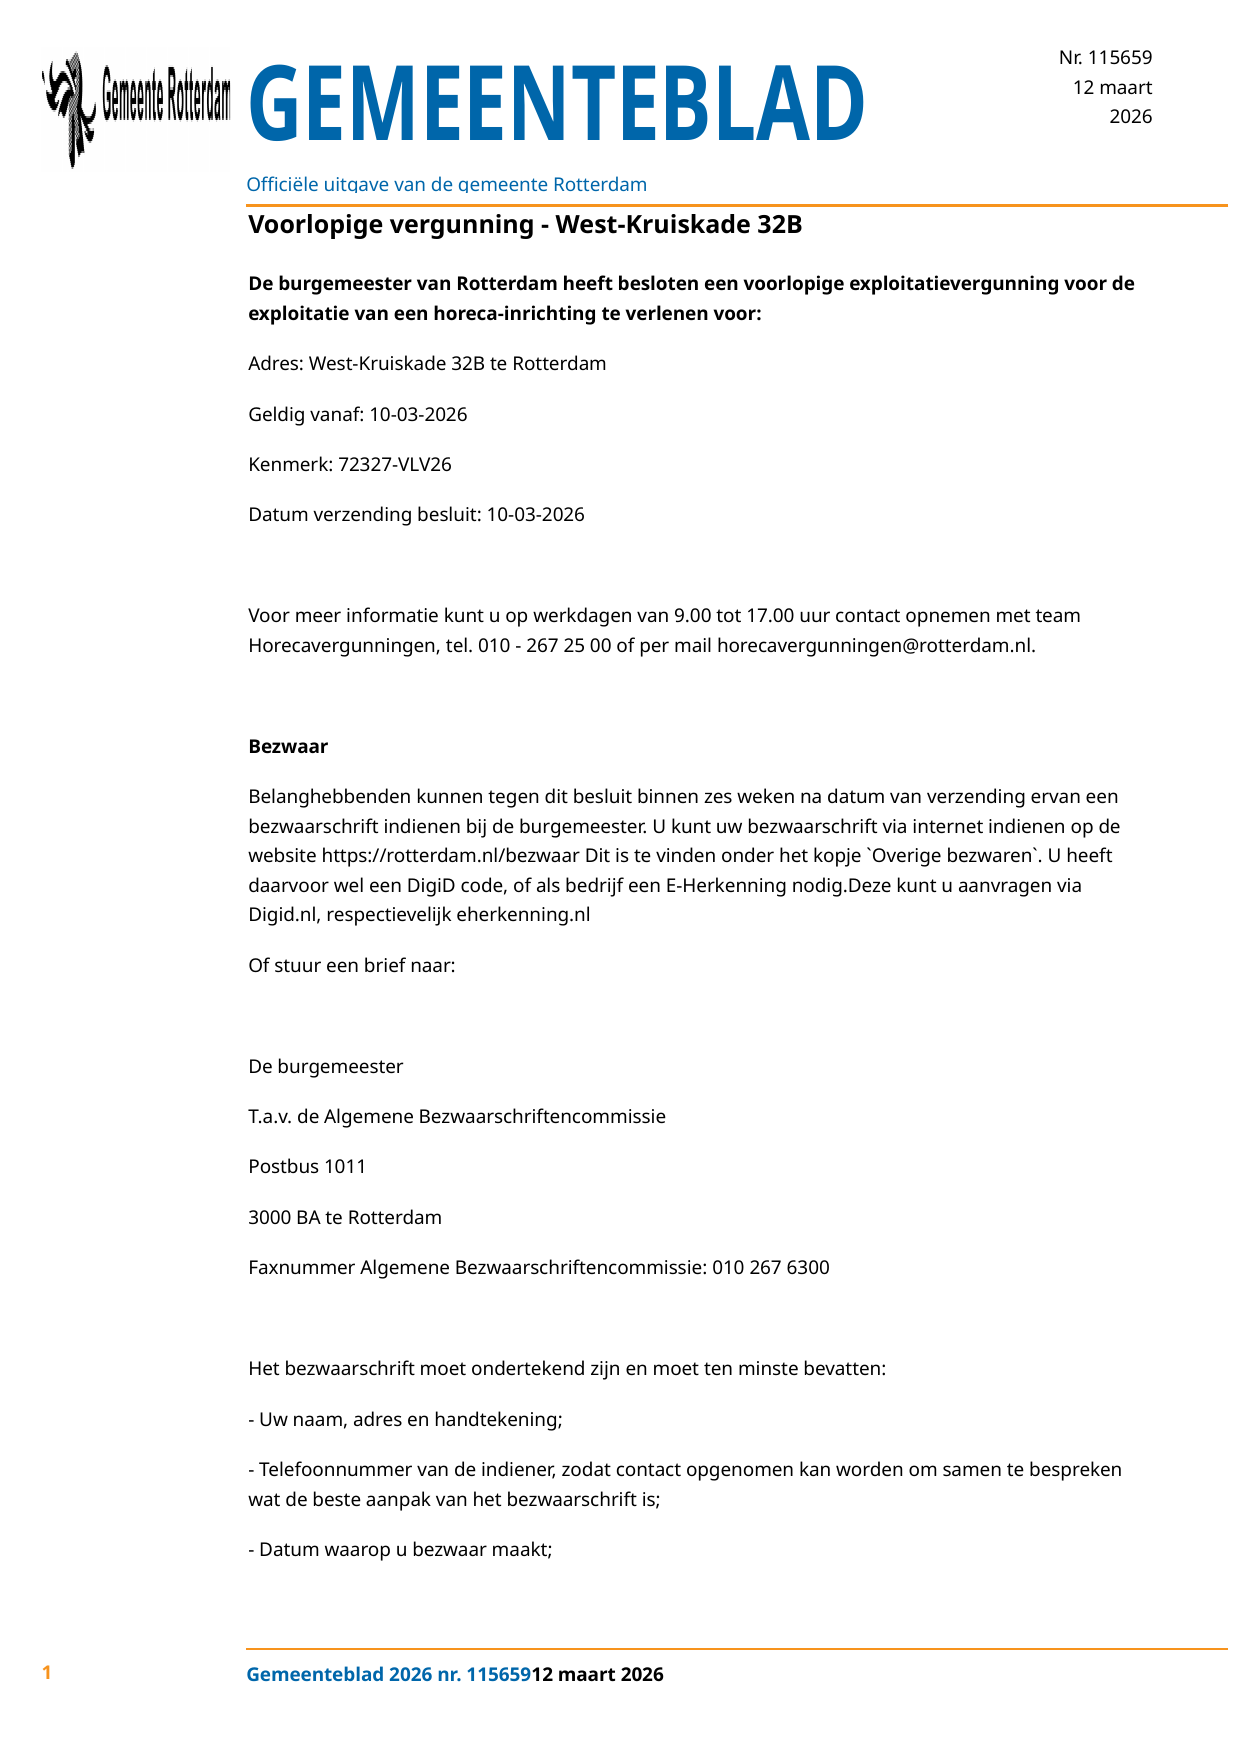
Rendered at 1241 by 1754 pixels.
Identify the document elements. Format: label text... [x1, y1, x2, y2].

text Voorlopige vergunning - West-Kruiskade 32B [248, 207, 1152, 241]
picture [41, 47, 231, 172]
text - Telefoonnummer van de indiener, zodat contact opgenomen kan worden om samen te bespreken wat de beste aanpak van het bezwaarschrift is; [248, 1456, 1152, 1511]
text Bezwaar [248, 733, 1152, 758]
text - Uw naam, adres en handtekening; [248, 1406, 1152, 1431]
text Adres: West-Kruiskade 32B te Rotterdam [248, 350, 1152, 376]
text Faxnummer Algemene Bezwaarschriftencommissie: 010 267 6300 [248, 1254, 1152, 1280]
text Kenmerk: 72327-VLV26 [248, 451, 1152, 477]
text Of stuur een brief naar: [248, 952, 1152, 978]
text 3000 BA te Rotterdam [248, 1204, 1152, 1230]
text Geldig vanaf: 10-03-2026 [248, 401, 1152, 426]
text T.a.v. de Algemene Bezwaarschriftencommissie [248, 1103, 1152, 1129]
text De burgemeester van Rotterdam heeft besloten een voorlopige exploitatievergunning voor de exploitatie van een horeca-inrichting te verlenen voor: [248, 270, 1152, 326]
text Postbus 1011 [248, 1154, 1152, 1179]
text Belanghebbenden kunnen tegen dit besluit binnen zes weken na datum van verzending ervan een bezwaarschrift indienen bij de burgemeester. U kunt uw bezwaarschrift via internet indienen op de website https://rotterdam.nl/bezwaar Dit is te vinden onder het kopje `Overige bezwaren`. U heeft daarvoor wel een DigiD code, of als bedrijf een E-Herkenning nodig.Deze kunt u aanvragen via Digid.nl, respectievelijk eherkenning.nl [248, 783, 1152, 927]
text Voor meer informatie kunt u op werkdagen van 9.00 tot 17.00 uur contact opnemen met team Horecavergunningen, tel. 010 - 267 25 00 of per mail horecavergunningen@rotterdam.nl. [248, 602, 1152, 658]
text Datum verzending besluit: 10-03-2026 [248, 502, 1152, 527]
text Het bezwaarschrift moet ondertekend zijn en moet ten minste bevatten: [248, 1355, 1152, 1381]
text - Datum waarop u bezwaar maakt; [248, 1536, 1152, 1562]
text De burgemeester [248, 1053, 1152, 1078]
